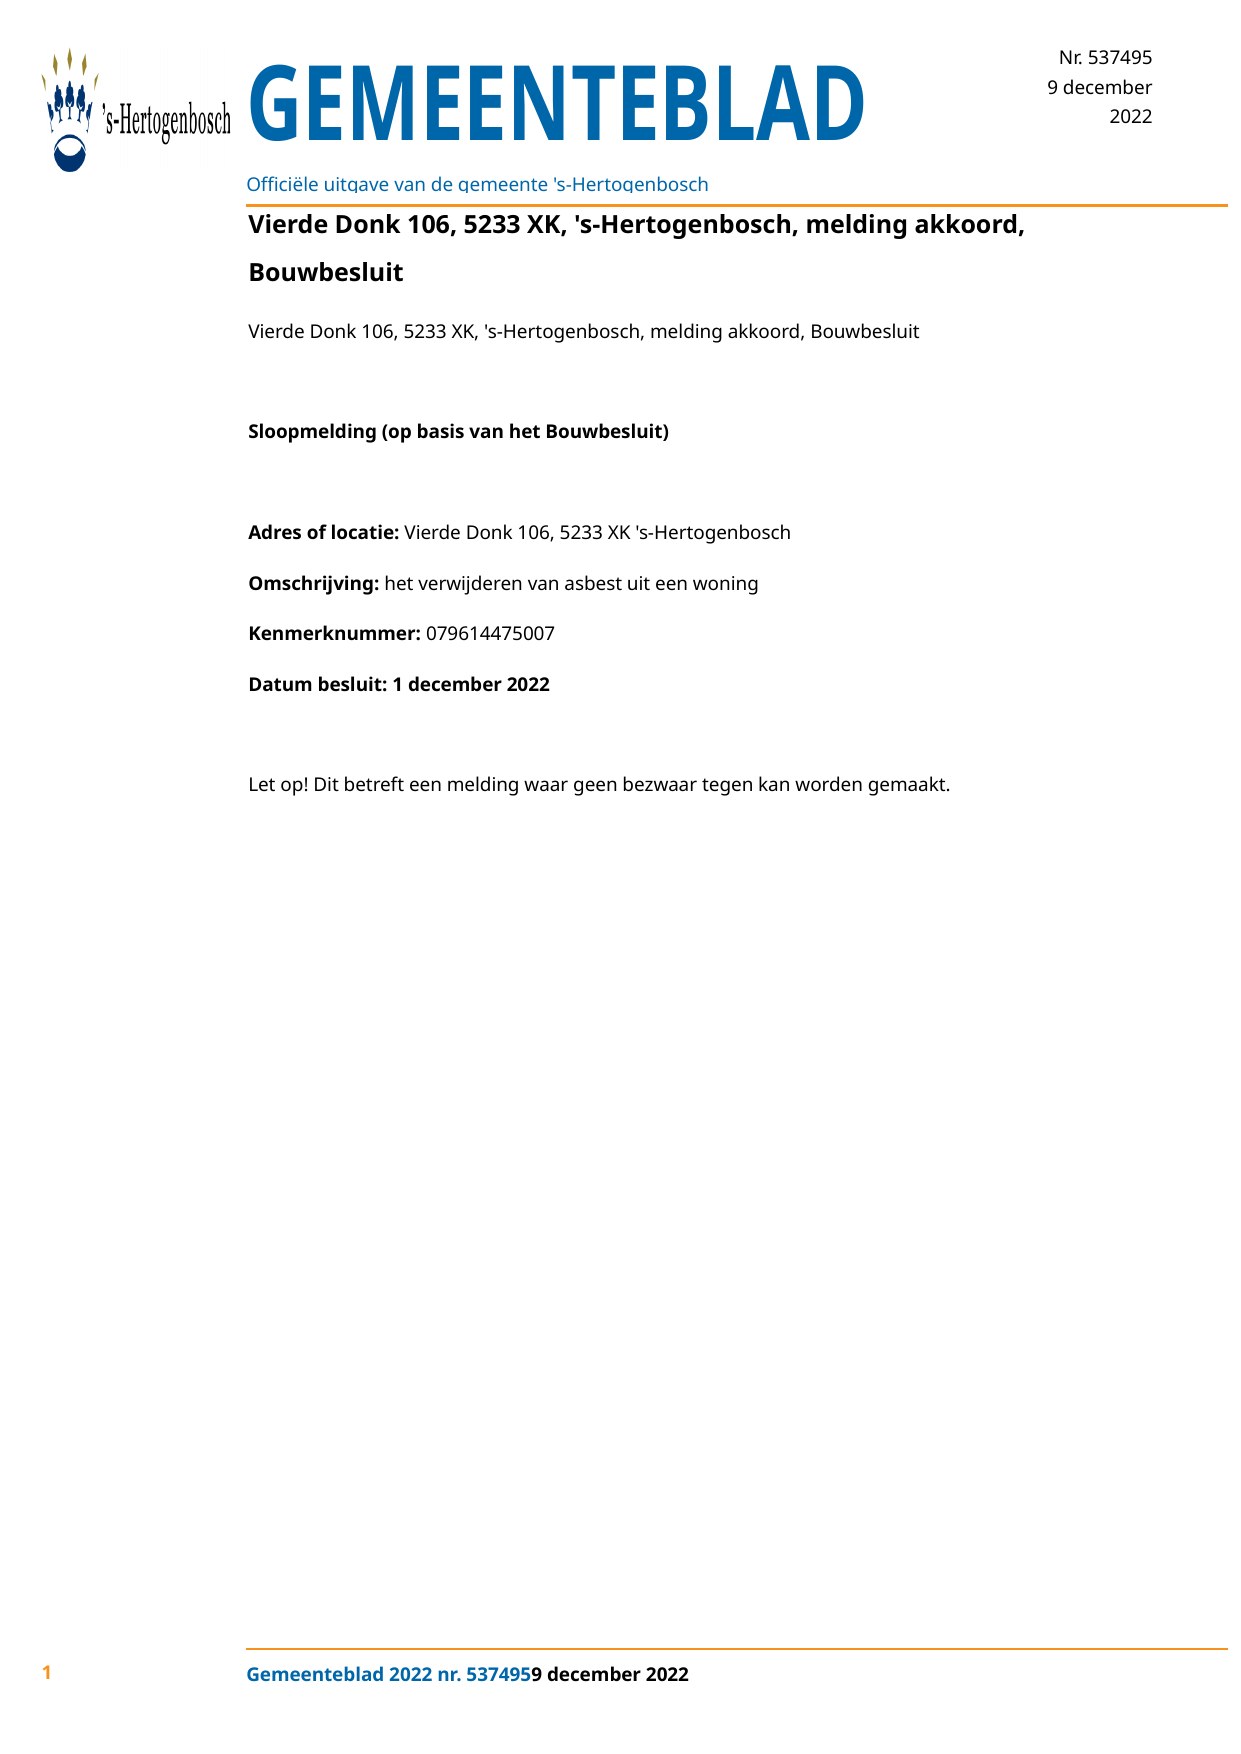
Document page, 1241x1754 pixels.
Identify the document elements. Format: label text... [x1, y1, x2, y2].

text Vierde Donk 106, 5233 XK, 's-Hertogenbosch, melding akkoord, Bouwbesluit [248, 207, 1152, 288]
text Omschrijving: het verwijderen van asbest uit een woning [248, 570, 1152, 596]
text Vierde Donk 106, 5233 XK, 's-Hertogenbosch, melding akkoord, Bouwbesluit [248, 318, 1152, 344]
text Sloopmelding (op basis van het Bouwbesluit) [248, 419, 1152, 444]
text Adres of locatie: Vierde Donk 106, 5233 XK 's-Hertogenbosch [248, 519, 1152, 545]
picture [41, 47, 231, 172]
text Datum besluit: 1 december 2022 [248, 671, 1152, 697]
text Let op! Dit betreft een melding waar geen bezwaar tegen kan worden gemaakt. [248, 772, 1152, 797]
text Kenmerknummer: 079614475007 [248, 620, 1152, 646]
